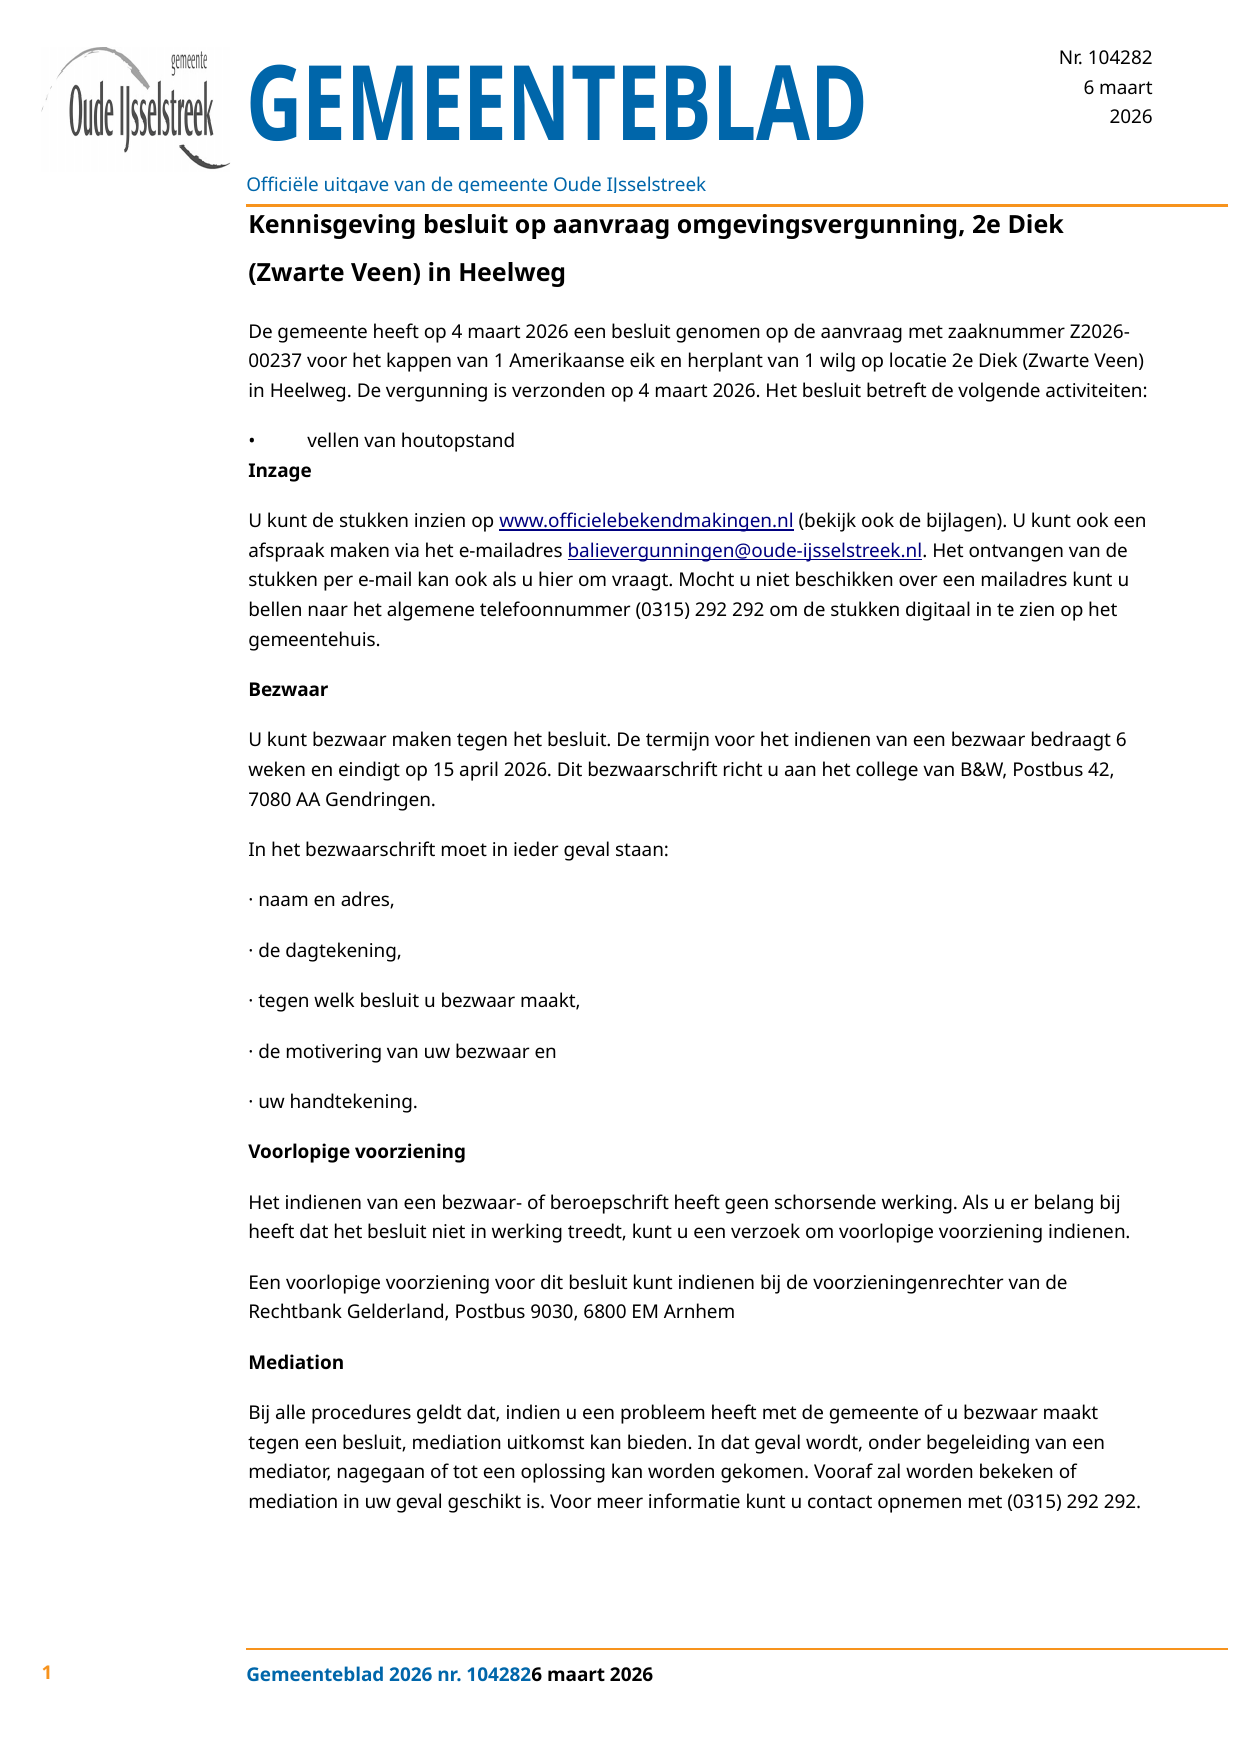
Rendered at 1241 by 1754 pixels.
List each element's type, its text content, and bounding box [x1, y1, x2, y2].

text Het indienen van een bezwaar- of beroepschrift heeft geen schorsende werking. Als u er belang bij heeft dat het besluit niet in werking treedt, kunt u een verzoek om voorlopige voorziening indienen. [248, 1189, 1152, 1244]
text · naam en adres, [248, 887, 1152, 912]
text · tegen welk besluit u bezwaar maakt, [248, 987, 1152, 1013]
text Bezwaar [248, 676, 1152, 702]
text Voorlopige voorziening [248, 1139, 1152, 1164]
list vellen van houtopstand [248, 427, 1152, 453]
text Een voorlopige voorziening voor dit besluit kunt indienen bij de voorzieningenrechter van de Rechtbank Gelderland, Postbus 9030, 6800 EM Arnhem [248, 1269, 1152, 1324]
text U kunt bezwaar maken tegen het besluit. De termijn voor het indienen van een bezwaar bedraagt 6 weken en eindigt op 15 april 2026. Dit bezwaarschrift richt u aan het college van B&W, Postbus 42, 7080 AA Gendringen. [248, 727, 1152, 812]
text · de dagtekening, [248, 937, 1152, 963]
text Bij alle procedures geldt dat, indien u een probleem heeft met de gemeente of u bezwaar maakt tegen een besluit, mediation uitkomst kan bieden. In dat geval wordt, onder begeleiding van een mediator, nagegaan of tot een oplossing kan worden gekomen. Vooraf zal worden bekeken of mediation in uw geval geschikt is. Voor meer informatie kunt u contact opnemen met (0315) 292 292. [248, 1399, 1152, 1514]
text U kunt de stukken inzien op www.officielebekendmakingen.nl (bekijk ook de bijlagen). U kunt ook een afspraak maken via het e-mailadres balievergunningen@oude-ijsselstreek.nl. Het ontvangen van de stukken per e-mail kan ook als u hier om vraagt. Mocht u niet beschikken over een mailadres kunt u bellen naar het algemene telefoonnummer (0315) 292 292 om de stukken digitaal in te zien op het gemeentehuis. [248, 507, 1152, 652]
text Mediation [248, 1349, 1152, 1375]
text · de motivering van uw bezwaar en [248, 1038, 1152, 1064]
text In het bezwaarschrift moet in ieder geval staan: [248, 836, 1152, 862]
text Kennisgeving besluit op aanvraag omgevingsvergunning, 2e Diek (Zwarte Veen) in Heelweg [248, 207, 1152, 288]
text · uw handtekening. [248, 1088, 1152, 1114]
text De gemeente heeft op 4 maart 2026 een besluit genomen op de aanvraag met zaaknummer Z2026-00237 voor het kappen van 1 Amerikaanse eik en herplant van 1 wilg op locatie 2e Diek (Zwarte Veen) in Heelweg. De vergunning is verzonden op 4 maart 2026. Het besluit betreft de volgende activiteiten: [248, 318, 1152, 403]
picture [41, 47, 231, 172]
text Inzage [248, 457, 1152, 483]
